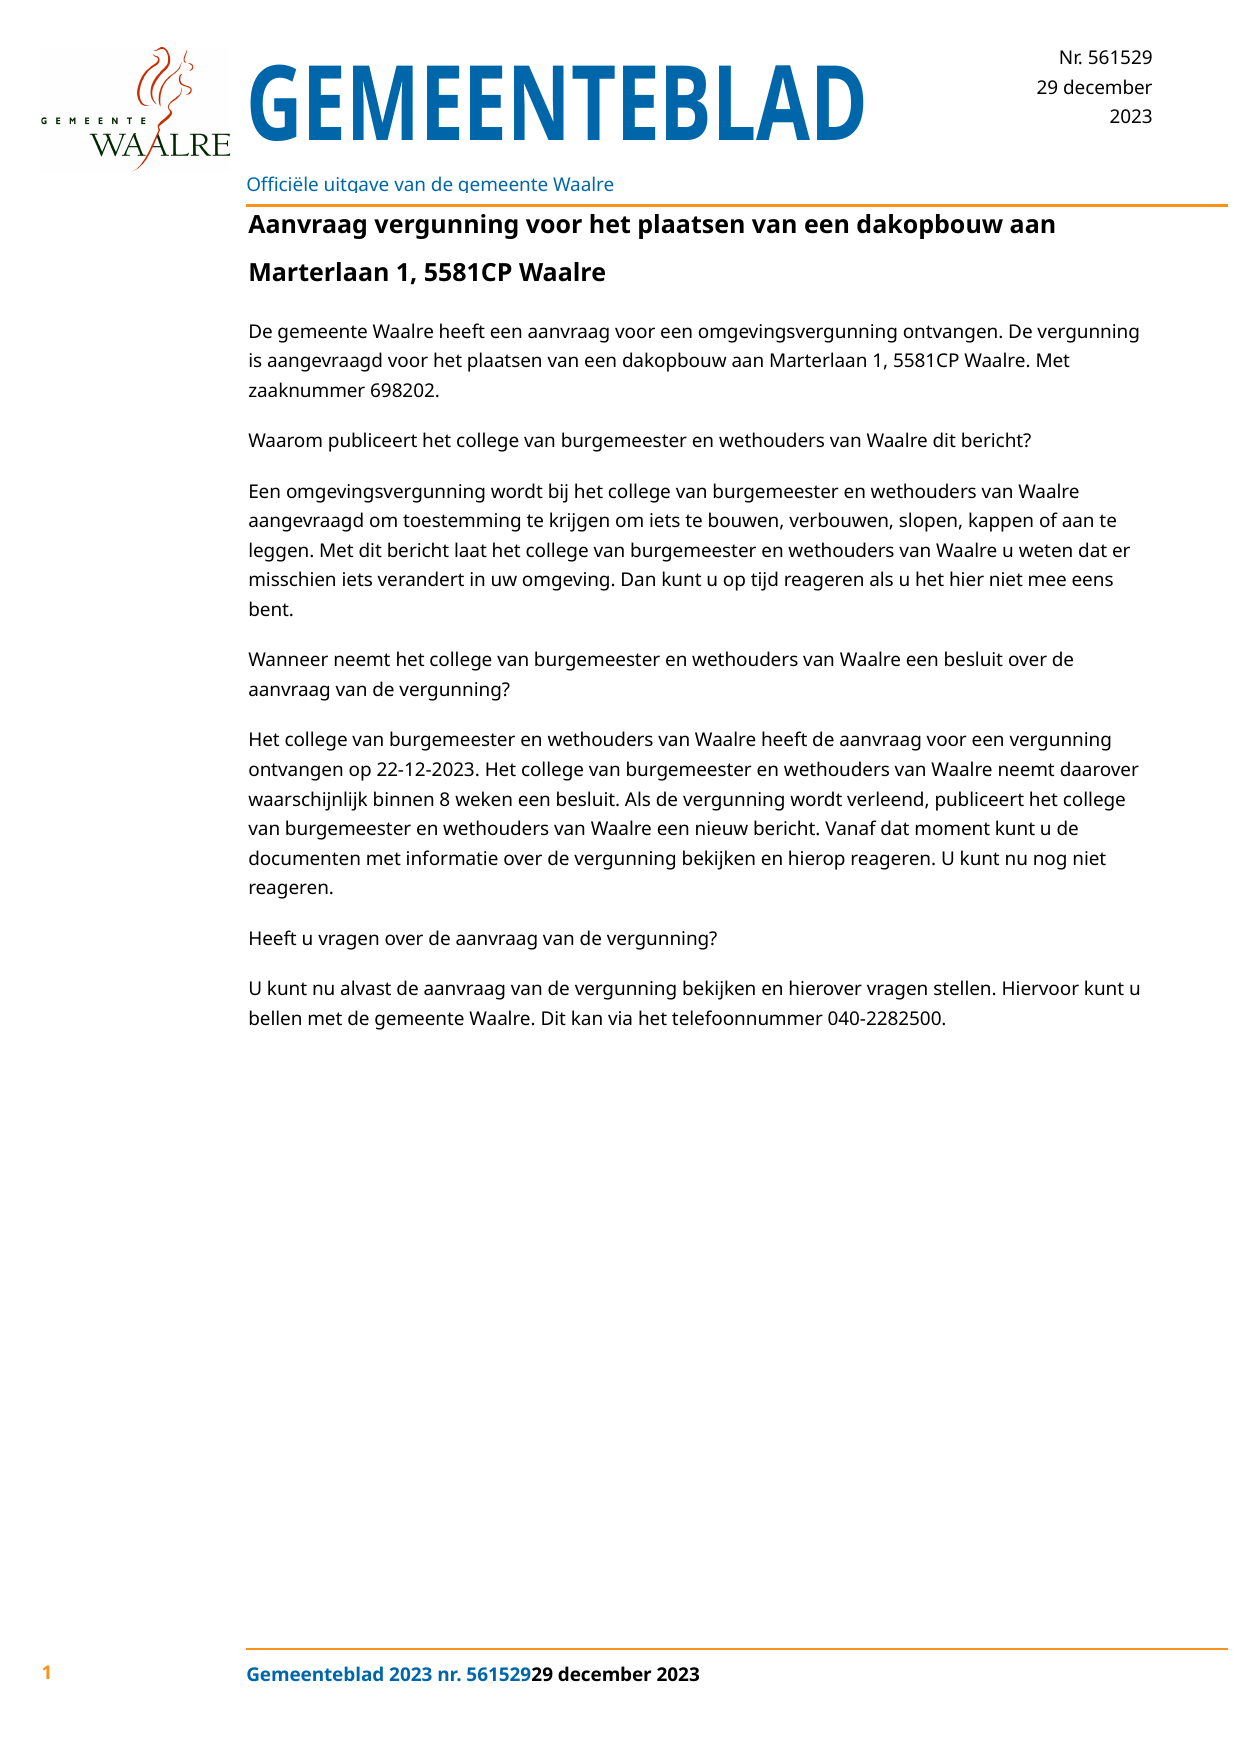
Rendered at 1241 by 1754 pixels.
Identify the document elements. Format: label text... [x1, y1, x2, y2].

text Wanneer neemt het college van burgemeester en wethouders van Waalre een besluit over de aanvraag van de vergunning? [248, 647, 1152, 702]
text Aanvraag vergunning voor het plaatsen van een dakopbouw aan Marterlaan 1, 5581CP Waalre [248, 207, 1152, 288]
text Waarom publiceert het college van burgemeester en wethouders van Waalre dit bericht? [248, 427, 1152, 453]
text Een omgevingsvergunning wordt bij het college van burgemeester en wethouders van Waalre aangevraagd om toestemming te krijgen om iets te bouwen, verbouwen, slopen, kappen of aan te leggen. Met dit bericht laat het college van burgemeester en wethouders van Waalre u weten dat er misschien iets verandert in uw omgeving. Dan kunt u op tijd reageren als u het hier niet mee eens bent. [248, 478, 1152, 622]
text Heeft u vragen over de aanvraag van de vergunning? [248, 925, 1152, 951]
text U kunt nu alvast de aanvraag van de vergunning bekijken en hierover vragen stellen. Hiervoor kunt u bellen met de gemeente Waalre. Dit kan via het telefoonnummer 040-2282500. [248, 975, 1152, 1031]
picture [41, 47, 231, 172]
text De gemeente Waalre heeft een aanvraag voor een omgevingsvergunning ontvangen. De vergunning is aangevraagd voor het plaatsen van een dakopbouw aan Marterlaan 1, 5581CP Waalre. Met zaaknummer 698202. [248, 318, 1152, 403]
text Het college van burgemeester en wethouders van Waalre heeft de aanvraag voor een vergunning ontvangen op 22-12-2023. Het college van burgemeester en wethouders van Waalre neemt daarover waarschijnlijk binnen 8 weken een besluit. Als de vergunning wordt verleend, publiceert het college van burgemeester en wethouders van Waalre een nieuw bericht. Vanaf dat moment kunt u de documenten met informatie over de vergunning bekijken en hierop reageren. U kunt nu nog niet reageren. [248, 727, 1152, 900]
